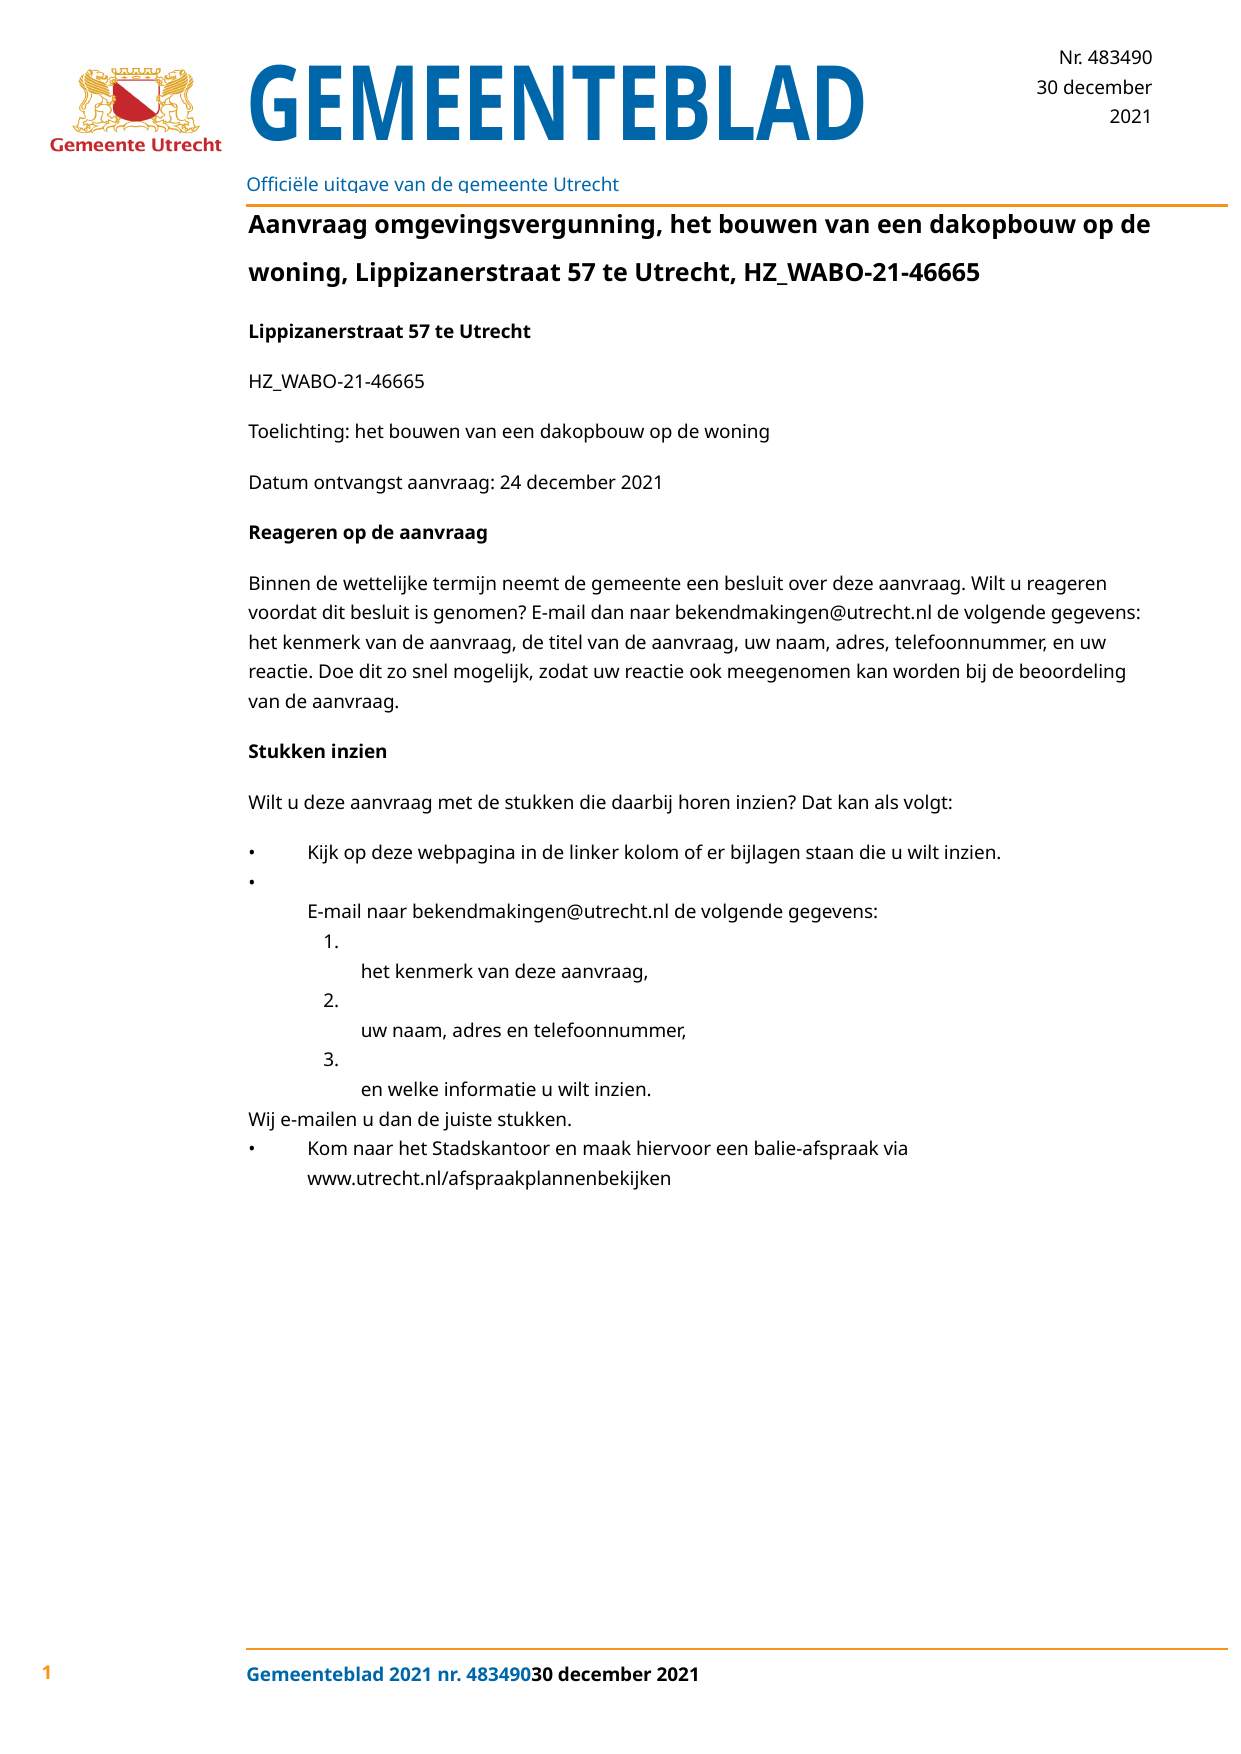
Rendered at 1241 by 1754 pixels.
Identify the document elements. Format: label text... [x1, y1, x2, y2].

text Toelichting: het bouwen van een dakopbouw op de woning [248, 419, 1152, 444]
list uw naam, adres en telefoonnummer, [323, 1017, 1152, 1043]
text Datum ontvangst aanvraag: 24 december 2021 [248, 469, 1152, 495]
text Aanvraag omgevingsvergunning, het bouwen van een dakopbouw op de woning, Lippizanerstraat 57 te Utrecht, HZ_WABO-21-46665 [248, 207, 1152, 288]
text Stukken inzien [248, 739, 1152, 764]
list E-mail naar bekendmakingen@utrecht.nl de volgende gegevens: [248, 899, 1152, 924]
list Kom naar het Stadskantoor en maak hiervoor een balie-afspraak via www.utrecht.nl/afspraakplannenbekijken [248, 1135, 1152, 1191]
text Binnen de wettelijke termijn neemt de gemeente een besluit over deze aanvraag. Wilt u reageren voordat dit besluit is genomen? E-mail dan naar bekendmakingen@utrecht.nl de volgende gegevens: het kenmerk van de aanvraag, de titel van de aanvraag, uw naam, adres, telefoonnummer, en uw reactie. Doe dit zo snel mogelijk, zodat uw reactie ook meegenomen kan worden bij de beoordeling van de aanvraag. [248, 570, 1152, 714]
list en welke informatie u wilt inzien. [323, 1076, 1152, 1102]
text Wij e-mailen u dan de juiste stukken. [248, 1106, 1152, 1132]
list het kenmerk van deze aanvraag, [323, 958, 1152, 984]
text Reageren op de aanvraag [248, 519, 1152, 545]
text Wilt u deze aanvraag met de stukken die daarbij horen inzien? Dat kan als volgt: [248, 789, 1152, 815]
text Lippizanerstraat 57 te Utrecht [248, 318, 1152, 344]
list Kijk op deze webpagina in de linker kolom of er bijlagen staan die u wilt inzien. [248, 839, 1152, 865]
picture [41, 47, 231, 172]
text HZ_WABO-21-46665 [248, 368, 1152, 394]
